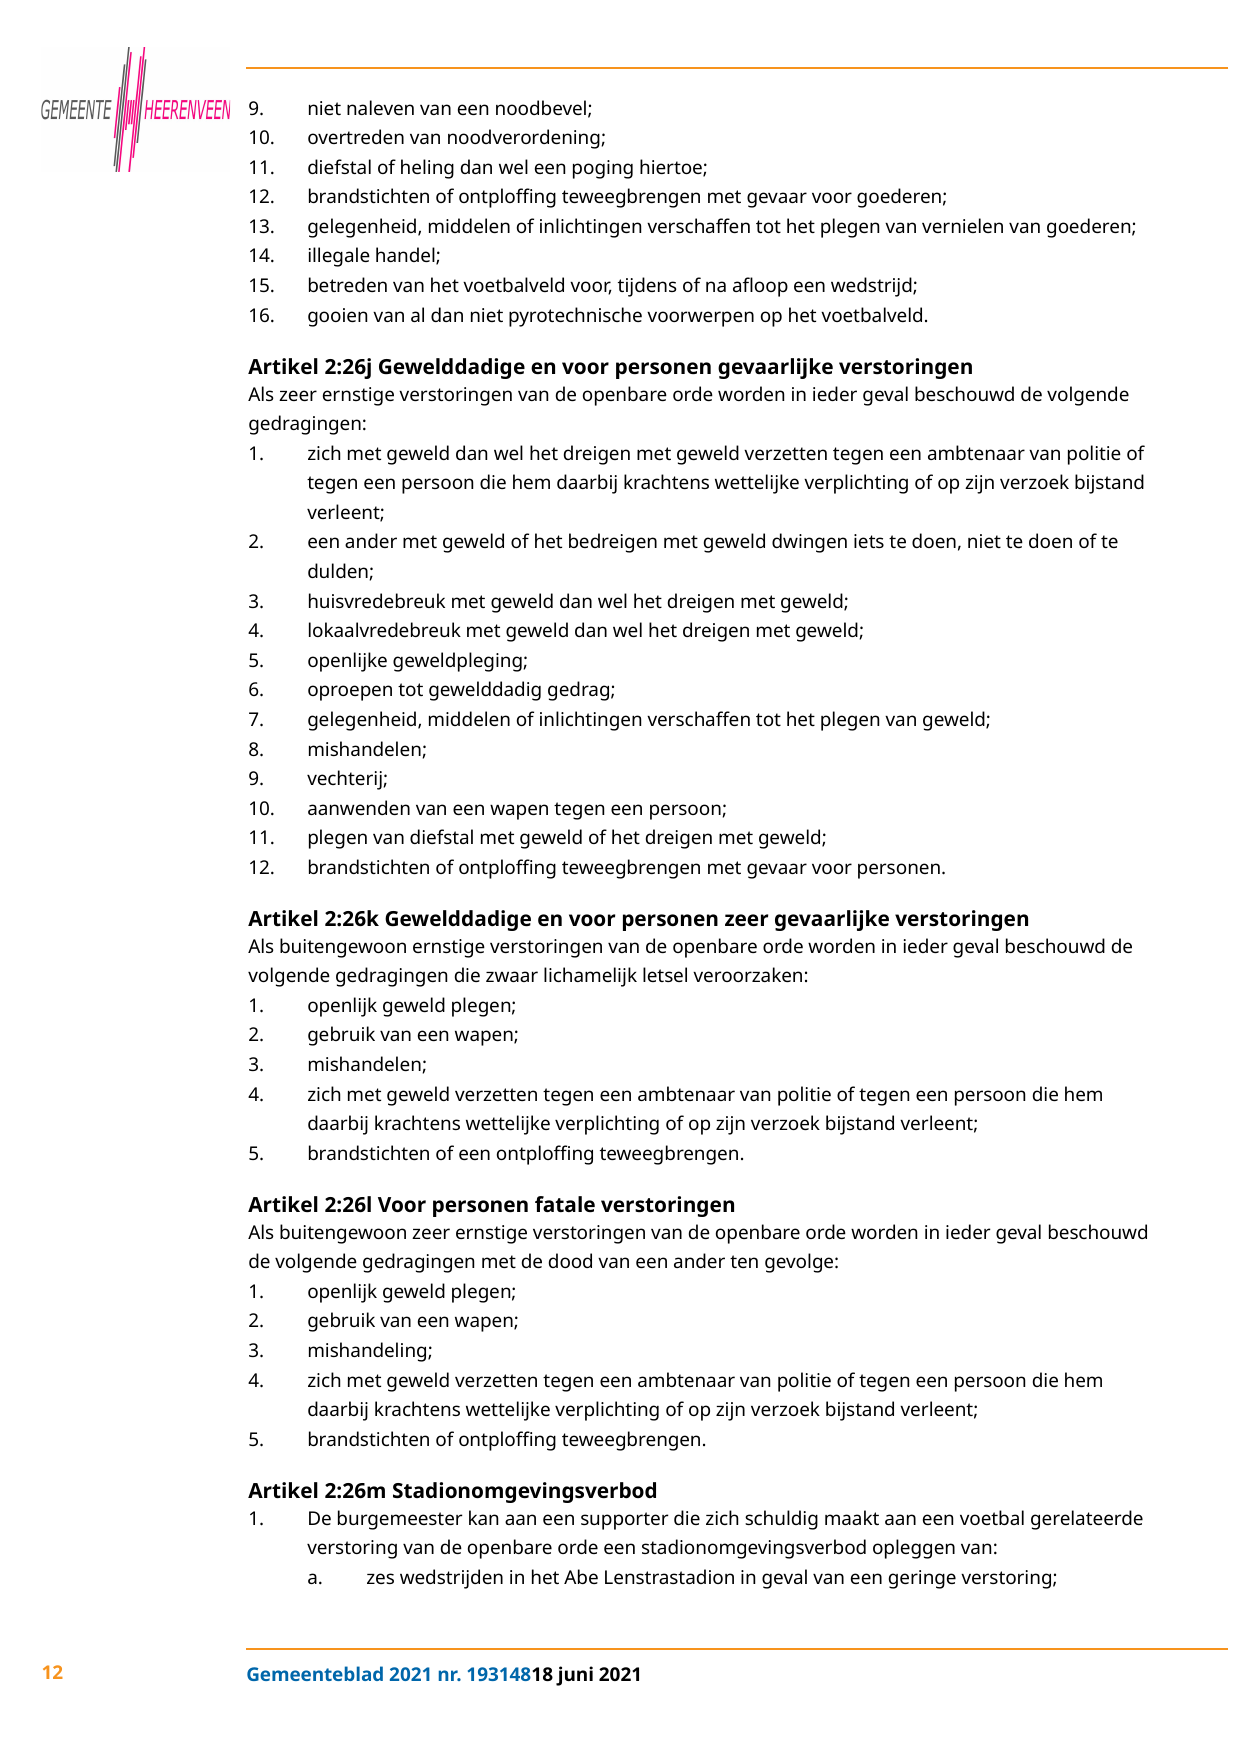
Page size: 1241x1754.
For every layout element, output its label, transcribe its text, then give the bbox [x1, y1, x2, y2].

text Artikel 2:26l Voor personen fatale verstoringen [248, 1190, 1152, 1219]
list openlijke geweldpleging; [248, 647, 1152, 673]
list een ander met geweld of het bedreigen met geweld dwingen iets te doen, niet te doen of te dulden; [248, 529, 1152, 584]
list huisvredebreuk met geweld dan wel het dreigen met geweld; [248, 588, 1152, 613]
text Als zeer ernstige verstoringen van de openbare orde worden in ieder geval beschouwd de volgende gedragingen: [248, 381, 1152, 436]
list De burgemeester kan aan een supporter die zich schuldig maakt aan een voetbal gerelateerde verstoring van de openbare orde een stadionomgevingsverbod opleggen van: [248, 1505, 1152, 1560]
list brandstichten of ontploffing teweegbrengen met gevaar voor personen. [248, 854, 1152, 880]
text Als buitengewoon zeer ernstige verstoringen van de openbare orde worden in ieder geval beschouwd de volgende gedragingen met de dood van een ander ten gevolge: [248, 1219, 1152, 1274]
text Artikel 2:26j Gewelddadige en voor personen gevaarlijke verstoringen [248, 352, 1152, 381]
list plegen van diefstal met geweld of het dreigen met geweld; [248, 824, 1152, 850]
text Artikel 2:26k Gewelddadige en voor personen zeer gevaarlijke verstoringen [248, 904, 1152, 933]
list gebruik van een wapen; [248, 1022, 1152, 1047]
list illegale handel; [248, 243, 1152, 268]
list mishandelen; [248, 736, 1152, 761]
list gebruik van een wapen; [248, 1308, 1152, 1333]
list overtreden van noodverordening; [248, 124, 1152, 150]
list brandstichten of een ontploffing teweegbrengen. [248, 1140, 1152, 1166]
list lokaalvredebreuk met geweld dan wel het dreigen met geweld; [248, 617, 1152, 643]
list vechterij; [248, 765, 1152, 791]
list niet naleven van een noodbevel; [248, 95, 1152, 121]
text Artikel 2:26m Stadionomgevingsverbod [248, 1476, 1152, 1505]
list mishandelen; [248, 1051, 1152, 1077]
list oproepen tot gewelddadig gedrag; [248, 677, 1152, 702]
list brandstichten of ontploffing teweegbrengen. [248, 1426, 1152, 1452]
picture [41, 47, 231, 172]
list gooien van al dan niet pyrotechnische voorwerpen op het voetbalveld. [248, 302, 1152, 328]
list brandstichten of ontploffing teweegbrengen met gevaar voor goederen; [248, 183, 1152, 209]
list gelegenheid, middelen of inlichtingen verschaffen tot het plegen van geweld; [248, 706, 1152, 732]
list openlijk geweld plegen; [248, 992, 1152, 1018]
list zich met geweld verzetten tegen een ambtenaar van politie of tegen een persoon die hem daarbij krachtens wettelijke verplichting of op zijn verzoek bijstand verleent; [248, 1081, 1152, 1136]
list gelegenheid, middelen of inlichtingen verschaffen tot het plegen van vernielen van goederen; [248, 213, 1152, 239]
list aanwenden van een wapen tegen een persoon; [248, 795, 1152, 821]
list zich met geweld verzetten tegen een ambtenaar van politie of tegen een persoon die hem daarbij krachtens wettelijke verplichting of op zijn verzoek bijstand verleent; [248, 1367, 1152, 1422]
list betreden van het voetbalveld voor, tijdens of na afloop een wedstrijd; [248, 272, 1152, 298]
list openlijk geweld plegen; [248, 1278, 1152, 1304]
list zes wedstrijden in het Abe Lenstrastadion in geval van een geringe verstoring; [307, 1564, 1152, 1590]
list diefstal of heling dan wel een poging hiertoe; [248, 154, 1152, 180]
list mishandeling; [248, 1337, 1152, 1363]
text Als buitengewoon ernstige verstoringen van de openbare orde worden in ieder geval beschouwd de volgende gedragingen die zwaar lichamelijk letsel veroorzaken: [248, 933, 1152, 988]
list zich met geweld dan wel het dreigen met geweld verzetten tegen een ambtenaar van politie of tegen een persoon die hem daarbij krachtens wettelijke verplichting of op zijn verzoek bijstand verleent; [248, 440, 1152, 525]
